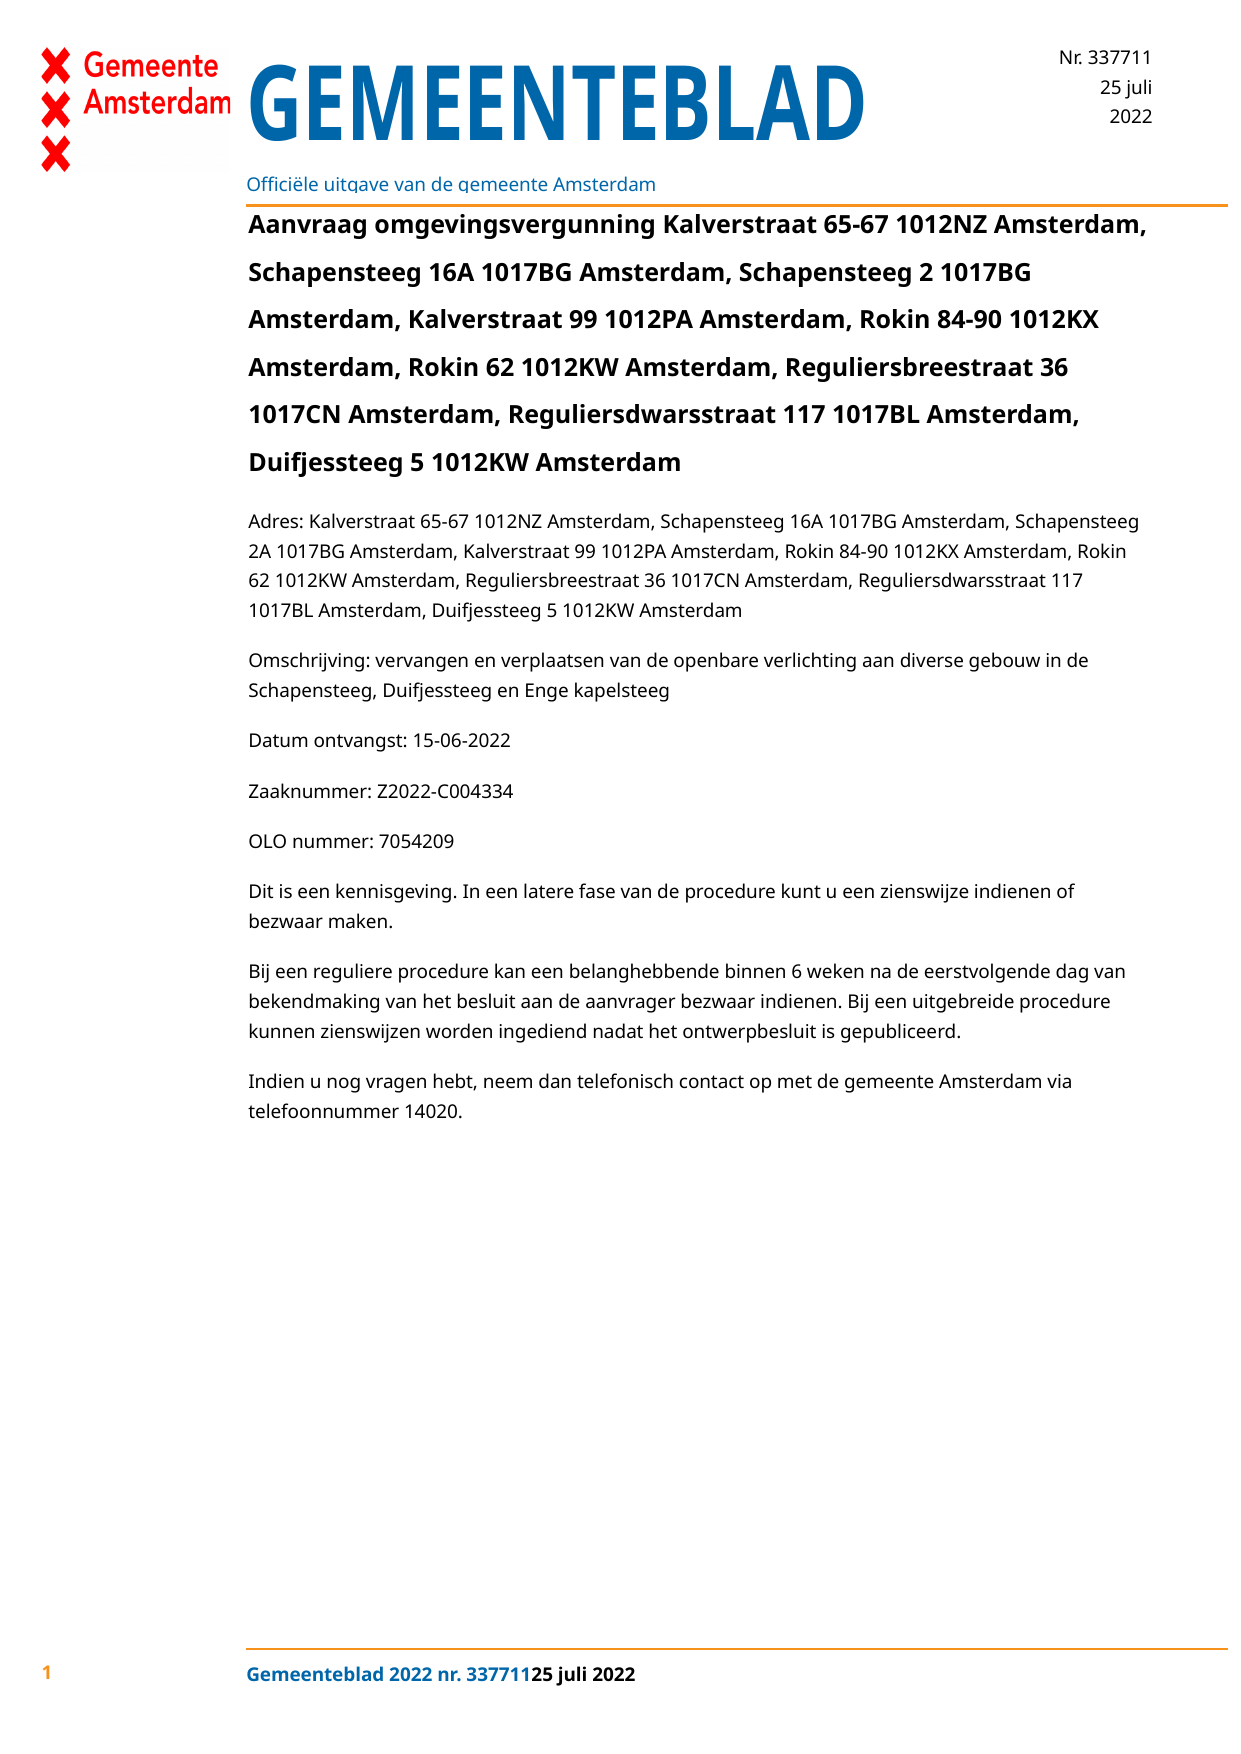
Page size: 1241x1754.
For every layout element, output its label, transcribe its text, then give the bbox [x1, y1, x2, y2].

text Dit is een kennisgeving. In een latere fase van de procedure kunt u een zienswijze indienen of bezwaar maken. [248, 879, 1152, 934]
text Datum ontvangst: 15-06-2022 [248, 727, 1152, 753]
text Aanvraag omgevingsvergunning Kalverstraat 65-67 1012NZ Amsterdam, Schapensteeg 16A 1017BG Amsterdam, Schapensteeg 2 1017BG Amsterdam, Kalverstraat 99 1012PA Amsterdam, Rokin 84-90 1012KX Amsterdam, Rokin 62 1012KW Amsterdam, Reguliersbreestraat 36 1017CN Amsterdam, Reguliersdwarsstraat 117 1017BL Amsterdam, Duifjessteeg 5 1012KW Amsterdam [248, 207, 1152, 479]
text Adres: Kalverstraat 65-67 1012NZ Amsterdam, Schapensteeg 16A 1017BG Amsterdam, Schapensteeg 2A 1017BG Amsterdam, Kalverstraat 99 1012PA Amsterdam, Rokin 84-90 1012KX Amsterdam, Rokin 62 1012KW Amsterdam, Reguliersbreestraat 36 1017CN Amsterdam, Reguliersdwarsstraat 117 1017BL Amsterdam, Duifjessteeg 5 1012KW Amsterdam [248, 508, 1152, 623]
text Bij een reguliere procedure kan een belanghebbende binnen 6 weken na de eerstvolgende dag van bekendmaking van het besluit aan de aanvrager bezwaar indienen. Bij een uitgebreide procedure kunnen zienswijzen worden ingediend nadat het ontwerpbesluit is gepubliceerd. [248, 959, 1152, 1044]
text Zaaknummer: Z2022-C004334 [248, 778, 1152, 804]
picture [41, 47, 231, 172]
text Omschrijving: vervangen en verplaatsen van de openbare verlichting aan diverse gebouw in de Schapensteeg, Duifjessteeg en Enge kapelsteeg [248, 647, 1152, 703]
text OLO nummer: 7054209 [248, 828, 1152, 854]
text Indien u nog vragen hebt, neem dan telefonisch contact op met de gemeente Amsterdam via telefoonnummer 14020. [248, 1068, 1152, 1124]
